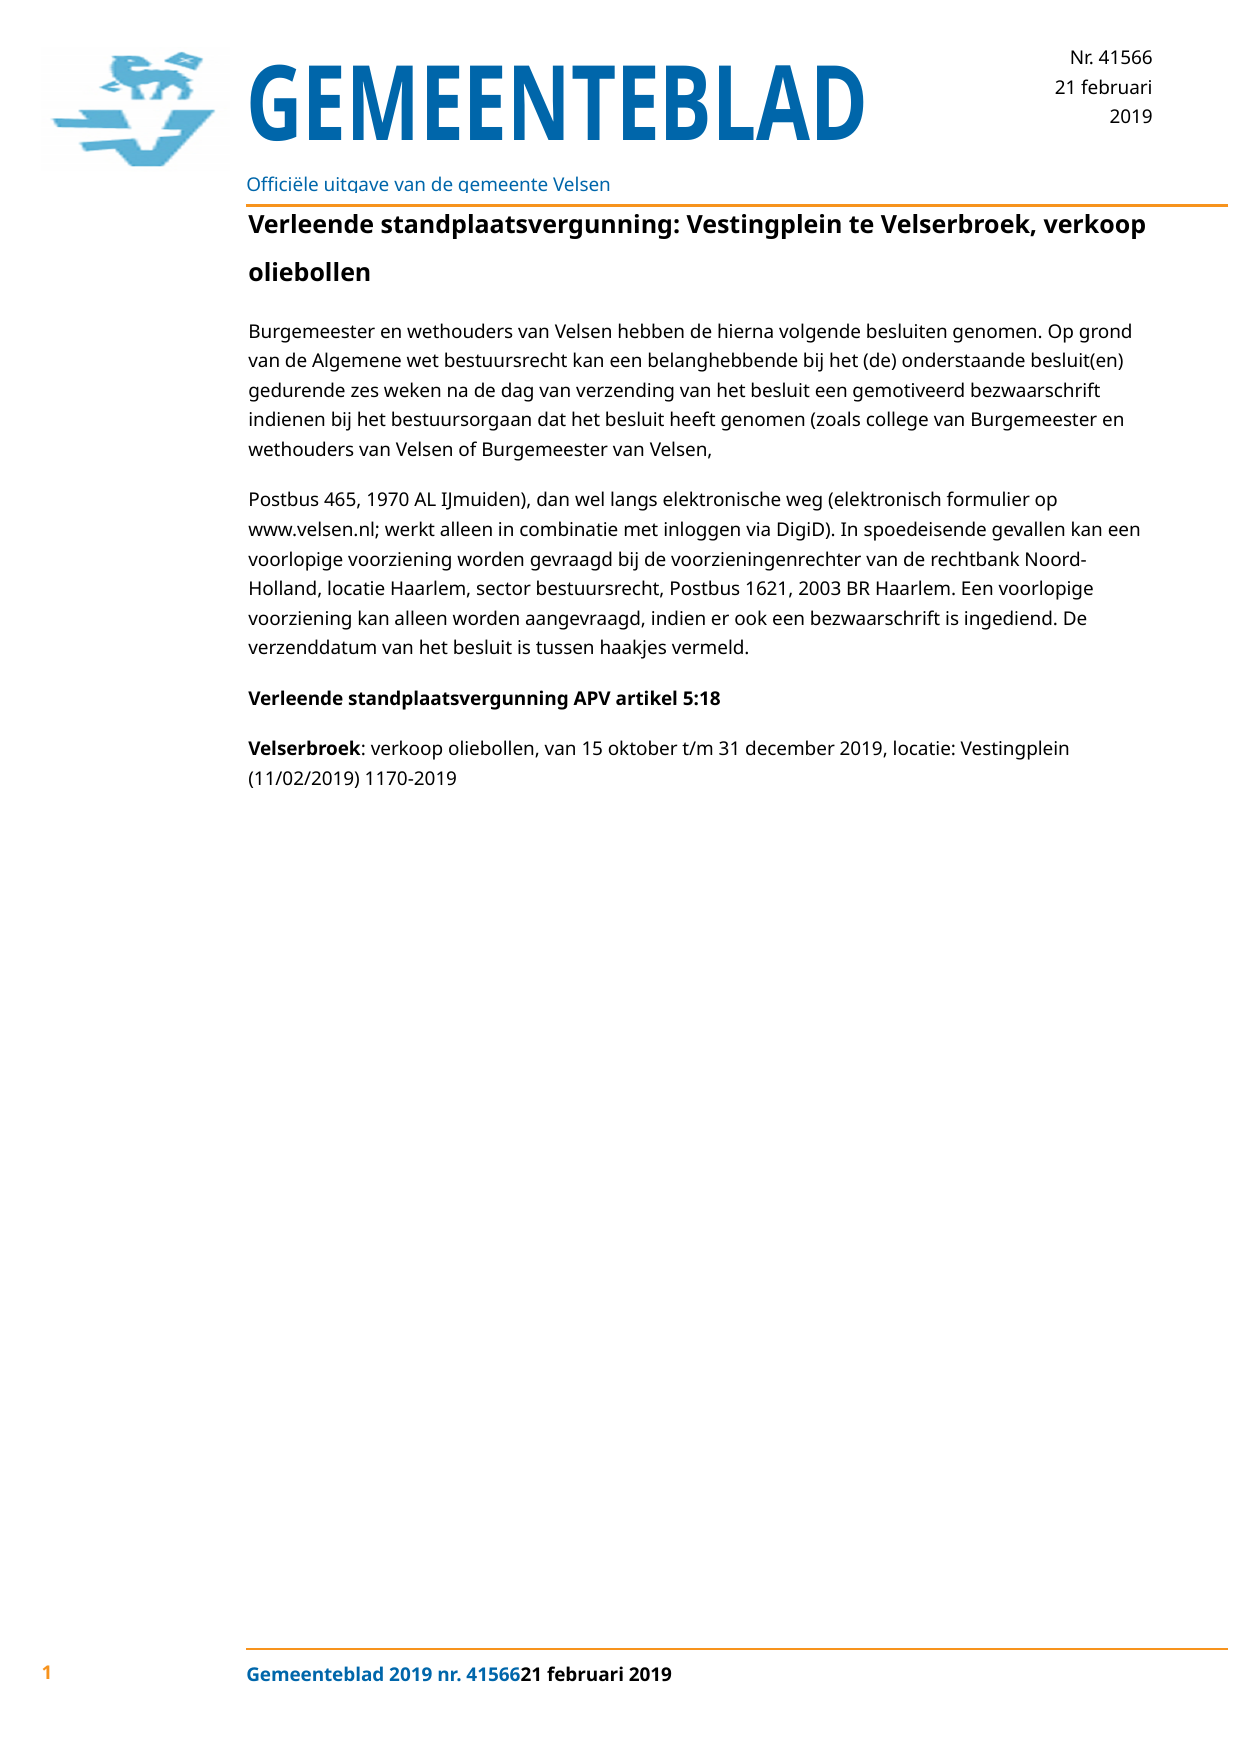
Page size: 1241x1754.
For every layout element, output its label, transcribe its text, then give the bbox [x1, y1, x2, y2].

picture [41, 47, 231, 172]
text Verleende standplaatsvergunning APV artikel 5:18 [248, 685, 1152, 711]
text Verleende standplaatsvergunning: Vestingplein te Velserbroek, verkoop oliebollen [248, 207, 1152, 288]
text Burgemeester en wethouders van Velsen hebben de hierna volgende besluiten genomen. Op grond van de Algemene wet bestuursrecht kan een belanghebbende bij het (de) onderstaande besluit(en) gedurende zes weken na de dag van verzending van het besluit een gemotiveerd bezwaarschrift indienen bij het bestuursorgaan dat het besluit heeft genomen (zoals college van Burgemeester en wethouders van Velsen of Burgemeester van Velsen, [248, 318, 1152, 462]
text Postbus 465, 1970 AL IJmuiden), dan wel langs elektronische weg (elektronisch formulier op www.velsen.nl; werkt alleen in combinatie met inloggen via DigiD). In spoedeisende gevallen kan een voorlopige voorziening worden gevraagd bij de voorzieningenrechter van de rechtbank Noord-Holland, locatie Haarlem, sector bestuursrecht, Postbus 1621, 2003 BR Haarlem. Een voorlopige voorziening kan alleen worden aangevraagd, indien er ook een bezwaarschrift is ingediend. De verzenddatum van het besluit is tussen haakjes vermeld. [248, 487, 1152, 660]
text Velserbroek: verkoop oliebollen, van 15 oktober t/m 31 december 2019, locatie: Vestingplein (11/02/2019) 1170-2019 [248, 735, 1152, 791]
